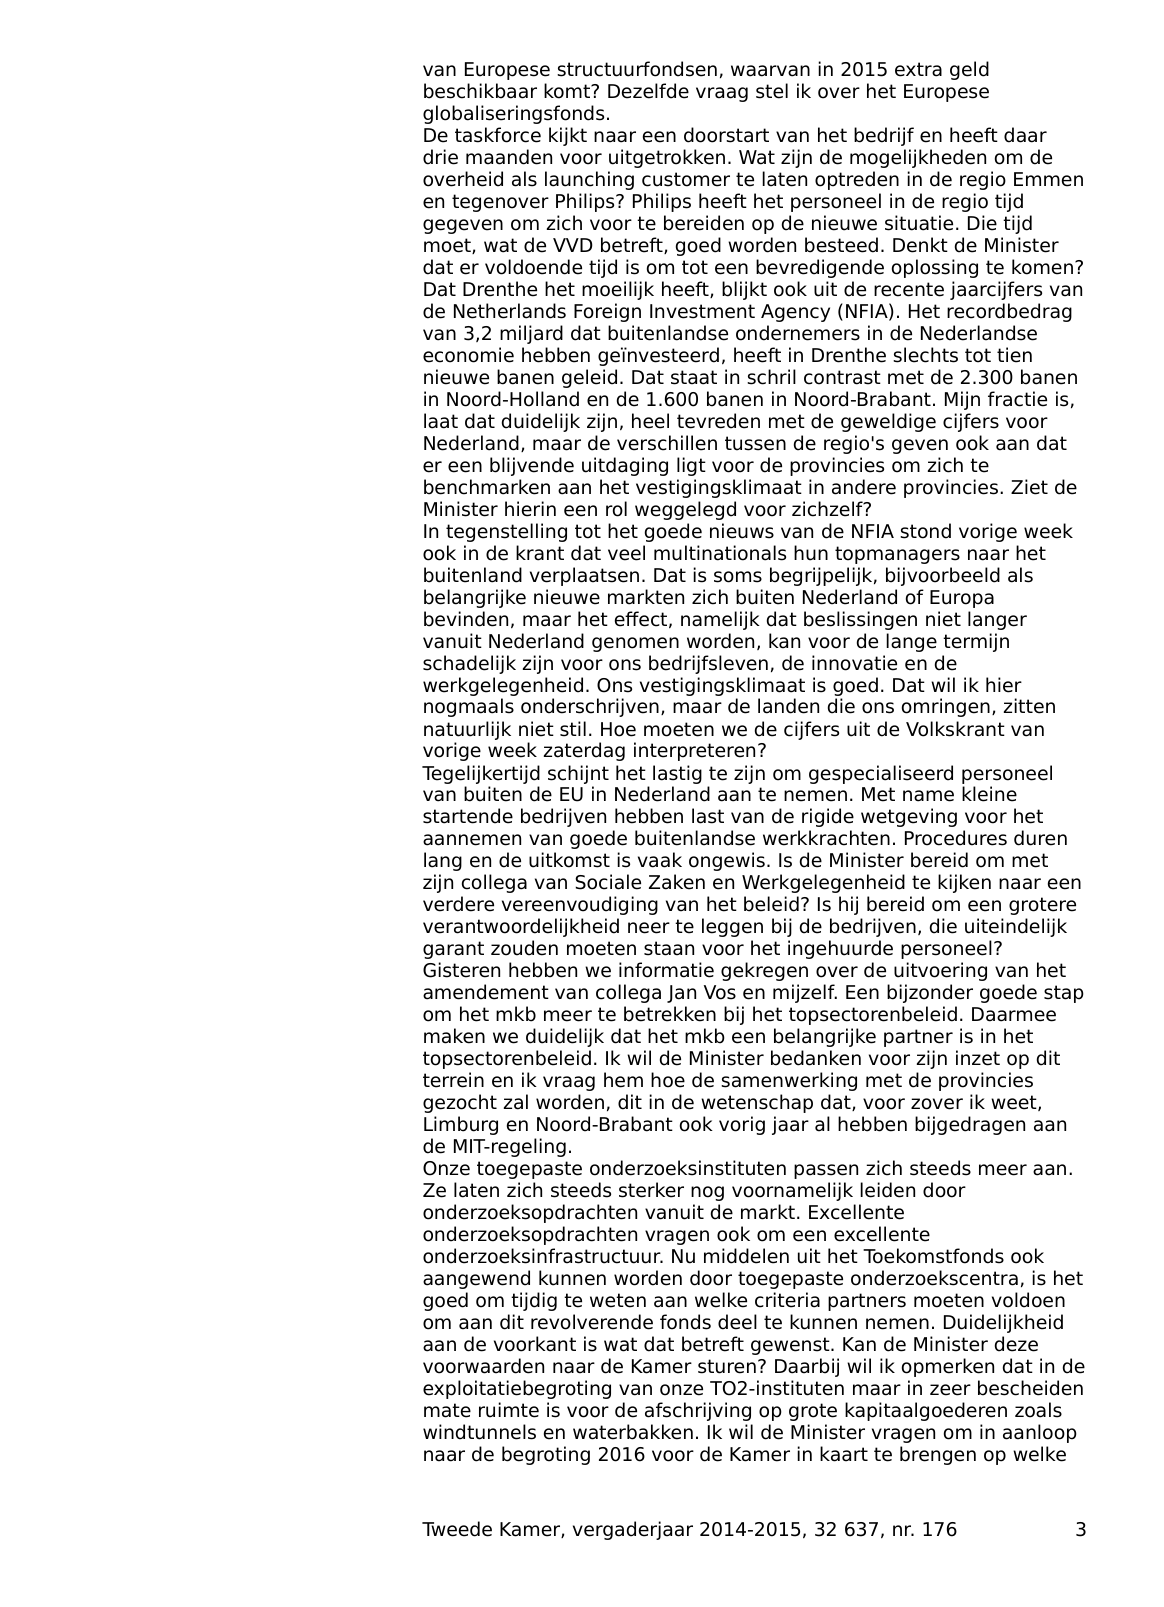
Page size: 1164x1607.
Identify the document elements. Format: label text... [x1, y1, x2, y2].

text van Europese structuurfondsen, waarvan in 2015 extra geld beschikbaar komt? Dezelfde vraag stel ik over het Europese globaliseringsfonds. [422, 59, 1087, 125]
text In tegenstelling tot het goede nieuws van de NFIA stond vorige week ook in de krant dat veel multinationals hun topmanagers naar het buitenland verplaatsen. Dat is soms begrijpelijk, bijvoorbeeld als belangrijke nieuwe markten zich buiten Nederland of Europa bevinden, maar het effect, namelijk dat beslissingen niet langer vanuit Nederland genomen worden, kan voor de lange termijn schadelijk zijn voor ons bedrijfsleven, de innovatie en de werkgelegenheid. Ons vestigingsklimaat is goed. Dat wil ik hier nogmaals onderschrijven, maar de landen die ons omringen, zitten natuurlijk niet stil. Hoe moeten we de cijfers uit de Volkskrant van vorige week zaterdag interpreteren? [422, 521, 1087, 762]
text Onze toegepaste onderzoeksinstituten passen zich steeds meer aan. Ze laten zich steeds sterker nog voornamelijk leiden door onderzoeksopdrachten vanuit de markt. Excellente onderzoeksopdrachten vragen ook om een excellente onderzoeksinfrastructuur. Nu middelen uit het Toekomstfonds ook aangewend kunnen worden door toegepaste onderzoekscentra, is het goed om tijdig te weten aan welke criteria partners moeten voldoen om aan dit revolverende fonds deel te kunnen nemen. Duidelijkheid aan de voorkant is wat dat betreft gewenst. Kan de Minister deze voorwaarden naar de Kamer sturen? Daarbij wil ik opmerken dat in de exploitatiebegroting van onze TO2-instituten maar in zeer bescheiden mate ruimte is voor de afschrijving op grote kapitaalgoederen zoals windtunnels en waterbakken. Ik wil de Minister vragen om in aanloop naar de begroting 2016 voor de Kamer in kaart te brengen op welke [422, 1158, 1087, 1466]
text Dat Drenthe het moeilijk heeft, blijkt ook uit de recente jaarcijfers van de Netherlands Foreign Investment Agency (NFIA). Het recordbedrag van 3,2 miljard dat buitenlandse ondernemers in de Nederlandse economie hebben geïnvesteerd, heeft in Drenthe slechts tot tien nieuwe banen geleid. Dat staat in schril contrast met de 2.300 banen in Noord-Holland en de 1.600 banen in Noord-Brabant. Mijn fractie is, laat dat duidelijk zijn, heel tevreden met de geweldige cijfers voor Nederland, maar de verschillen tussen de regio's geven ook aan dat er een blijvende uitdaging ligt voor de provincies om zich te benchmarken aan het vestigingsklimaat in andere provincies. Ziet de Minister hierin een rol weggelegd voor zichzelf? [422, 279, 1087, 521]
text Tegelijkertijd schijnt het lastig te zijn om gespecialiseerd personeel van buiten de EU in Nederland aan te nemen. Met name kleine startende bedrijven hebben last van de rigide wetgeving voor het aannemen van goede buitenlandse werkkrachten. Procedures duren lang en de uitkomst is vaak ongewis. Is de Minister bereid om met zijn collega van Sociale Zaken en Werkgelegenheid te kijken naar een verdere vereenvoudiging van het beleid? Is hij bereid om een grotere verantwoordelijkheid neer te leggen bij de bedrijven, die uiteindelijk garant zouden moeten staan voor het ingehuurde personeel? [422, 762, 1087, 960]
text De taskforce kijkt naar een doorstart van het bedrijf en heeft daar drie maanden voor uitgetrokken. Wat zijn de mogelijkheden om de overheid als launching customer te laten optreden in de regio Emmen en tegenover Philips? Philips heeft het personeel in de regio tijd gegeven om zich voor te bereiden op de nieuwe situatie. Die tijd moet, wat de VVD betreft, goed worden besteed. Denkt de Minister dat er voldoende tijd is om tot een bevredigende oplossing te komen? [422, 125, 1087, 279]
text Gisteren hebben we informatie gekregen over de uitvoering van het amendement van collega Jan Vos en mijzelf. Een bijzonder goede stap om het mkb meer te betrekken bij het topsectorenbeleid. Daarmee maken we duidelijk dat het mkb een belangrijke partner is in het topsectorenbeleid. Ik wil de Minister bedanken voor zijn inzet op dit terrein en ik vraag hem hoe de samenwerking met de provincies gezocht zal worden, dit in de wetenschap dat, voor zover ik weet, Limburg en Noord-Brabant ook vorig jaar al hebben bijgedragen aan de MIT-regeling. [422, 960, 1087, 1158]
